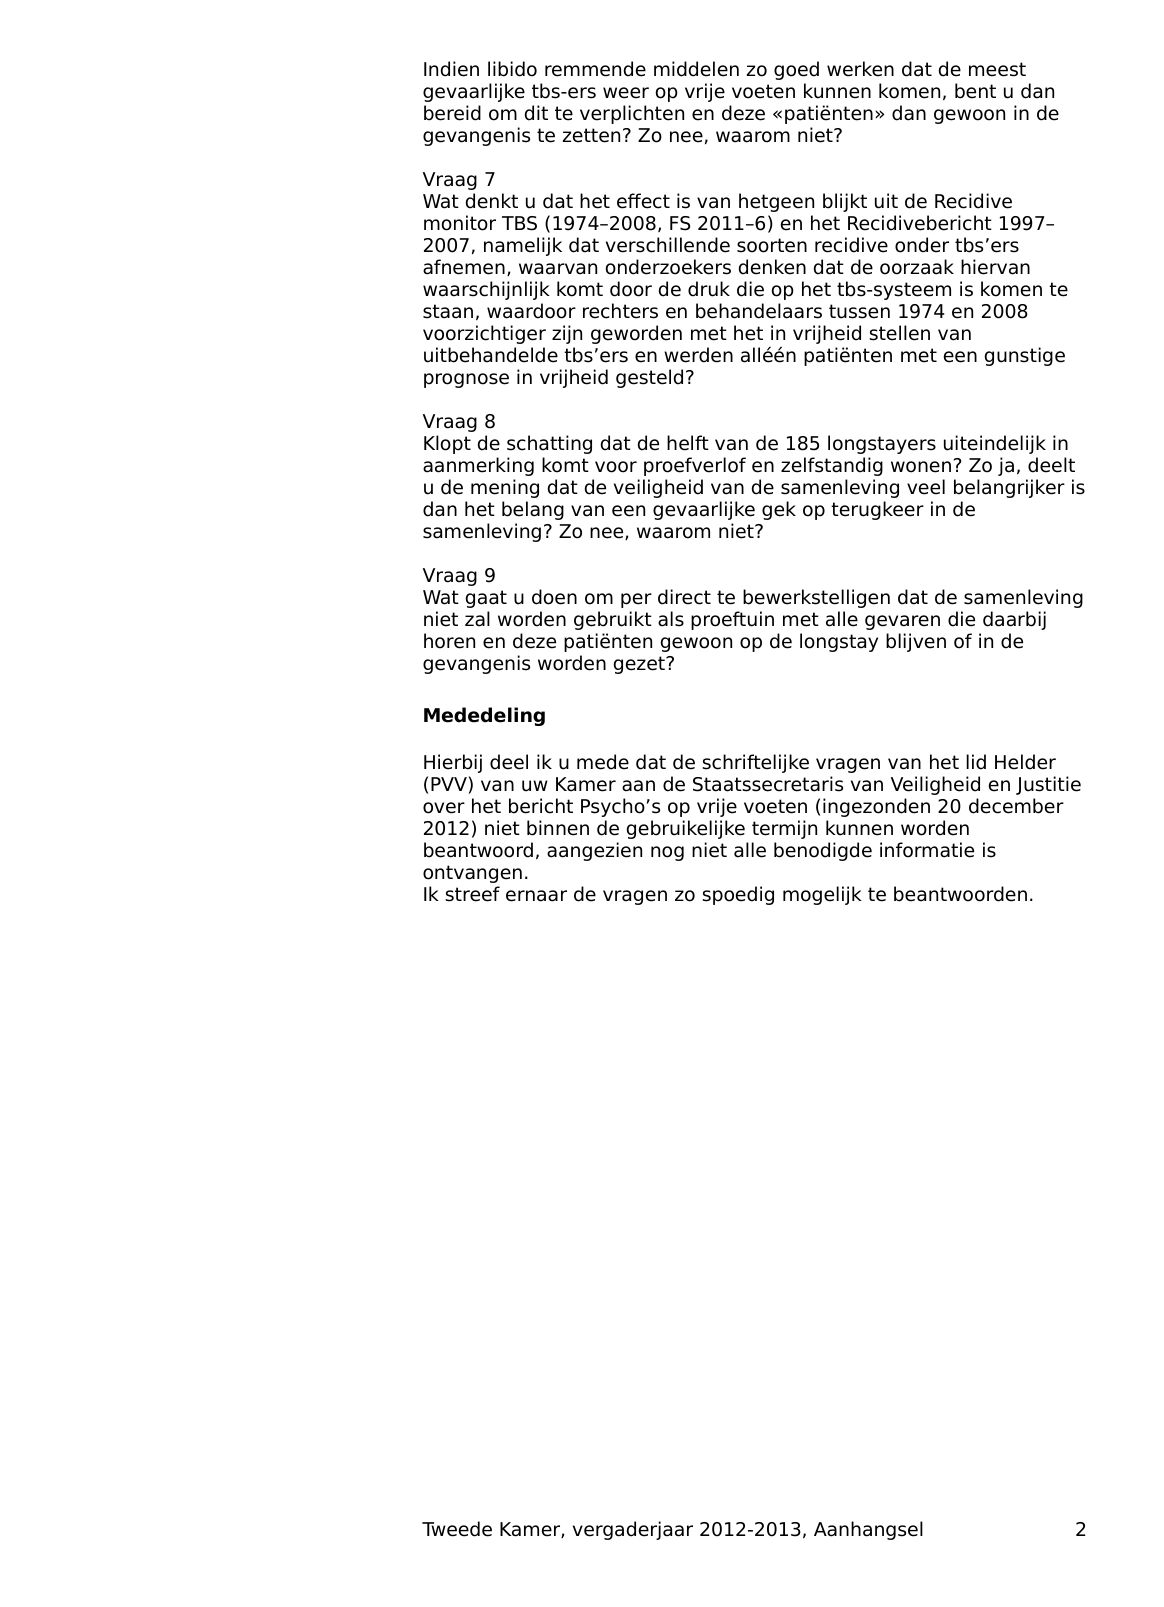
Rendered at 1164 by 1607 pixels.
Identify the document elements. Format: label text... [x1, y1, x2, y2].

text Hierbij deel ik u mede dat de schriftelijke vragen van het lid Helder (PVV) van uw Kamer aan de Staatssecretaris van Veiligheid en Justitie over het bericht Psycho’s op vrije voeten (ingezonden 20 december 2012) niet binnen de gebruikelijke termijn kunnen worden beantwoord, aangezien nog niet alle benodigde informatie is ontvangen. [422, 752, 1087, 884]
subtitle Mededeling [422, 705, 1087, 727]
text Wat gaat u doen om per direct te bewerkstelligen dat de samenleving niet zal worden gebruikt als proeftuin met alle gevaren die daarbij horen en deze patiënten gewoon op de longstay blijven of in de gevangenis worden gezet? [422, 587, 1087, 675]
text Vraag 7 [422, 169, 1087, 191]
text Ik streef ernaar de vragen zo spoedig mogelijk te beantwoorden. [422, 884, 1087, 906]
text Klopt de schatting dat de helft van de 185 longstayers uiteindelijk in aanmerking komt voor proefverlof en zelfstandig wonen? Zo ja, deelt u de mening dat de veiligheid van de samenleving veel belangrijker is dan het belang van een gevaarlijke gek op terugkeer in de samenleving? Zo nee, waarom niet? [422, 433, 1087, 543]
text Vraag 8 [422, 411, 1087, 433]
text Vraag 9 [422, 565, 1087, 587]
text Wat denkt u dat het effect is van hetgeen blijkt uit de Recidive monitor TBS (1974–2008, FS 2011–6) en het Recidivebericht 1997–2007, namelijk dat verschillende soorten recidive onder tbs’ers afnemen, waarvan onderzoekers denken dat de oorzaak hiervan waarschijnlijk komt door de druk die op het tbs-systeem is komen te staan, waardoor rechters en behandelaars tussen 1974 en 2008 voorzichtiger zijn geworden met het in vrijheid stellen van uitbehandelde tbs’ers en werden alléén patiënten met een gunstige prognose in vrijheid gesteld? [422, 191, 1087, 389]
text Indien libido remmende middelen zo goed werken dat de meest gevaarlijke tbs-ers weer op vrije voeten kunnen komen, bent u dan bereid om dit te verplichten en deze «patiënten» dan gewoon in de gevangenis te zetten? Zo nee, waarom niet? [422, 59, 1087, 147]
